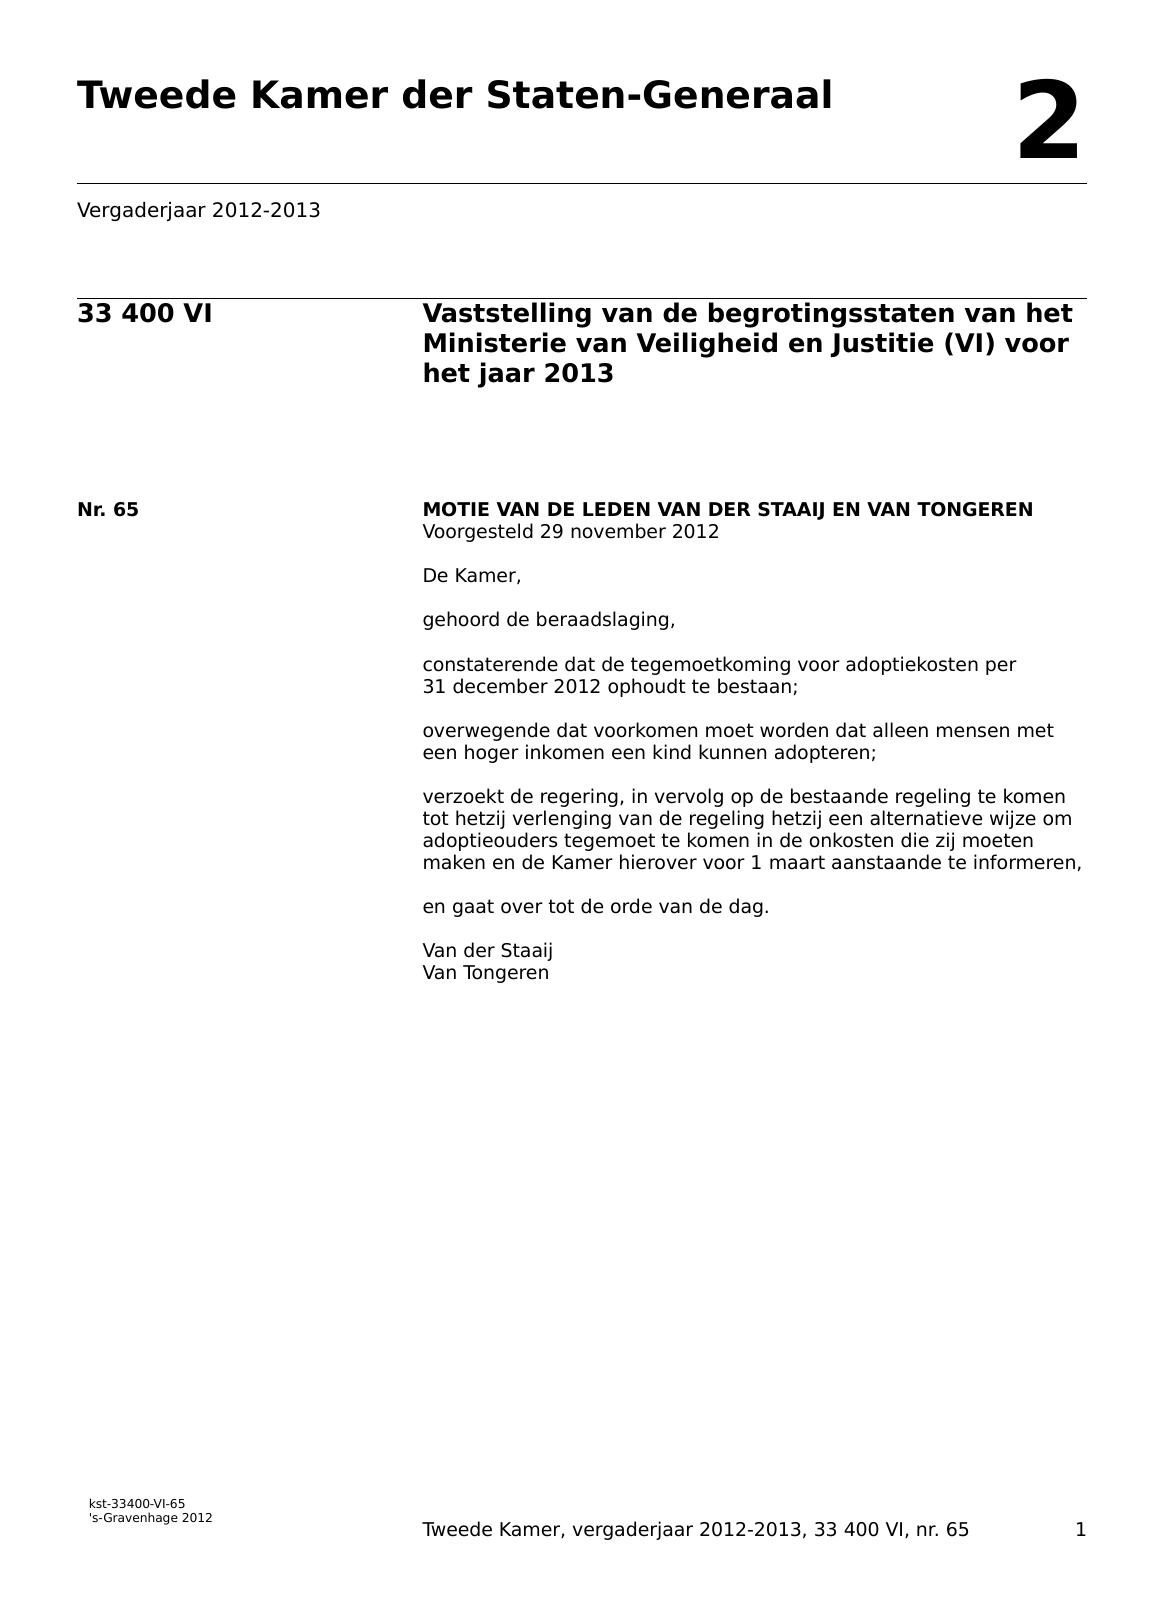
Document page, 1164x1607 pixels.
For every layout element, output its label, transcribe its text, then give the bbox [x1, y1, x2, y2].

text 's-Gravenhage 2012 [88, 1511, 323, 1525]
subtitle 33 400 VI Vaststelling van de begrotingsstaten van het Ministerie van Veiligheid en Justitie (VI) voor het jaar 2013 [77, 299, 1087, 388]
text Van der Staaij [422, 940, 1087, 962]
table_cell Vergaderjaar 2012-2013 [77, 184, 1087, 298]
subtitle Nr. 65 MOTIE VAN DE LEDEN VAN DER STAAIJ EN VAN TONGEREN [77, 499, 1087, 521]
text kst-33400-VI-65 [88, 1497, 323, 1511]
text constaterende dat de tegemoetkoming voor adoptiekosten per 31 december 2012 ophoudt te bestaan; [422, 653, 1087, 697]
text Voorgesteld 29 november 2012 [422, 521, 1087, 543]
table_header Tweede Kamer der Staten-Generaal [77, 59, 886, 183]
text De Kamer, [422, 565, 1087, 587]
text verzoekt de regering, in vervolg op de bestaande regeling te komen tot hetzij verlenging van de regeling hetzij een alternatieve wijze om adoptieouders tegemoet te komen in de onkosten die zij moeten maken en de Kamer hierover voor 1 maart aanstaande te informeren, [422, 786, 1087, 874]
table_header 2 [886, 59, 1087, 183]
text gehoord de beraadslaging, [422, 609, 1087, 631]
text Van Tongeren [422, 962, 1087, 984]
text overwegende dat voorkomen moet worden dat alleen mensen met een hoger inkomen een kind kunnen adopteren; [422, 720, 1087, 764]
text en gaat over tot de orde van de dag. [422, 896, 1087, 918]
